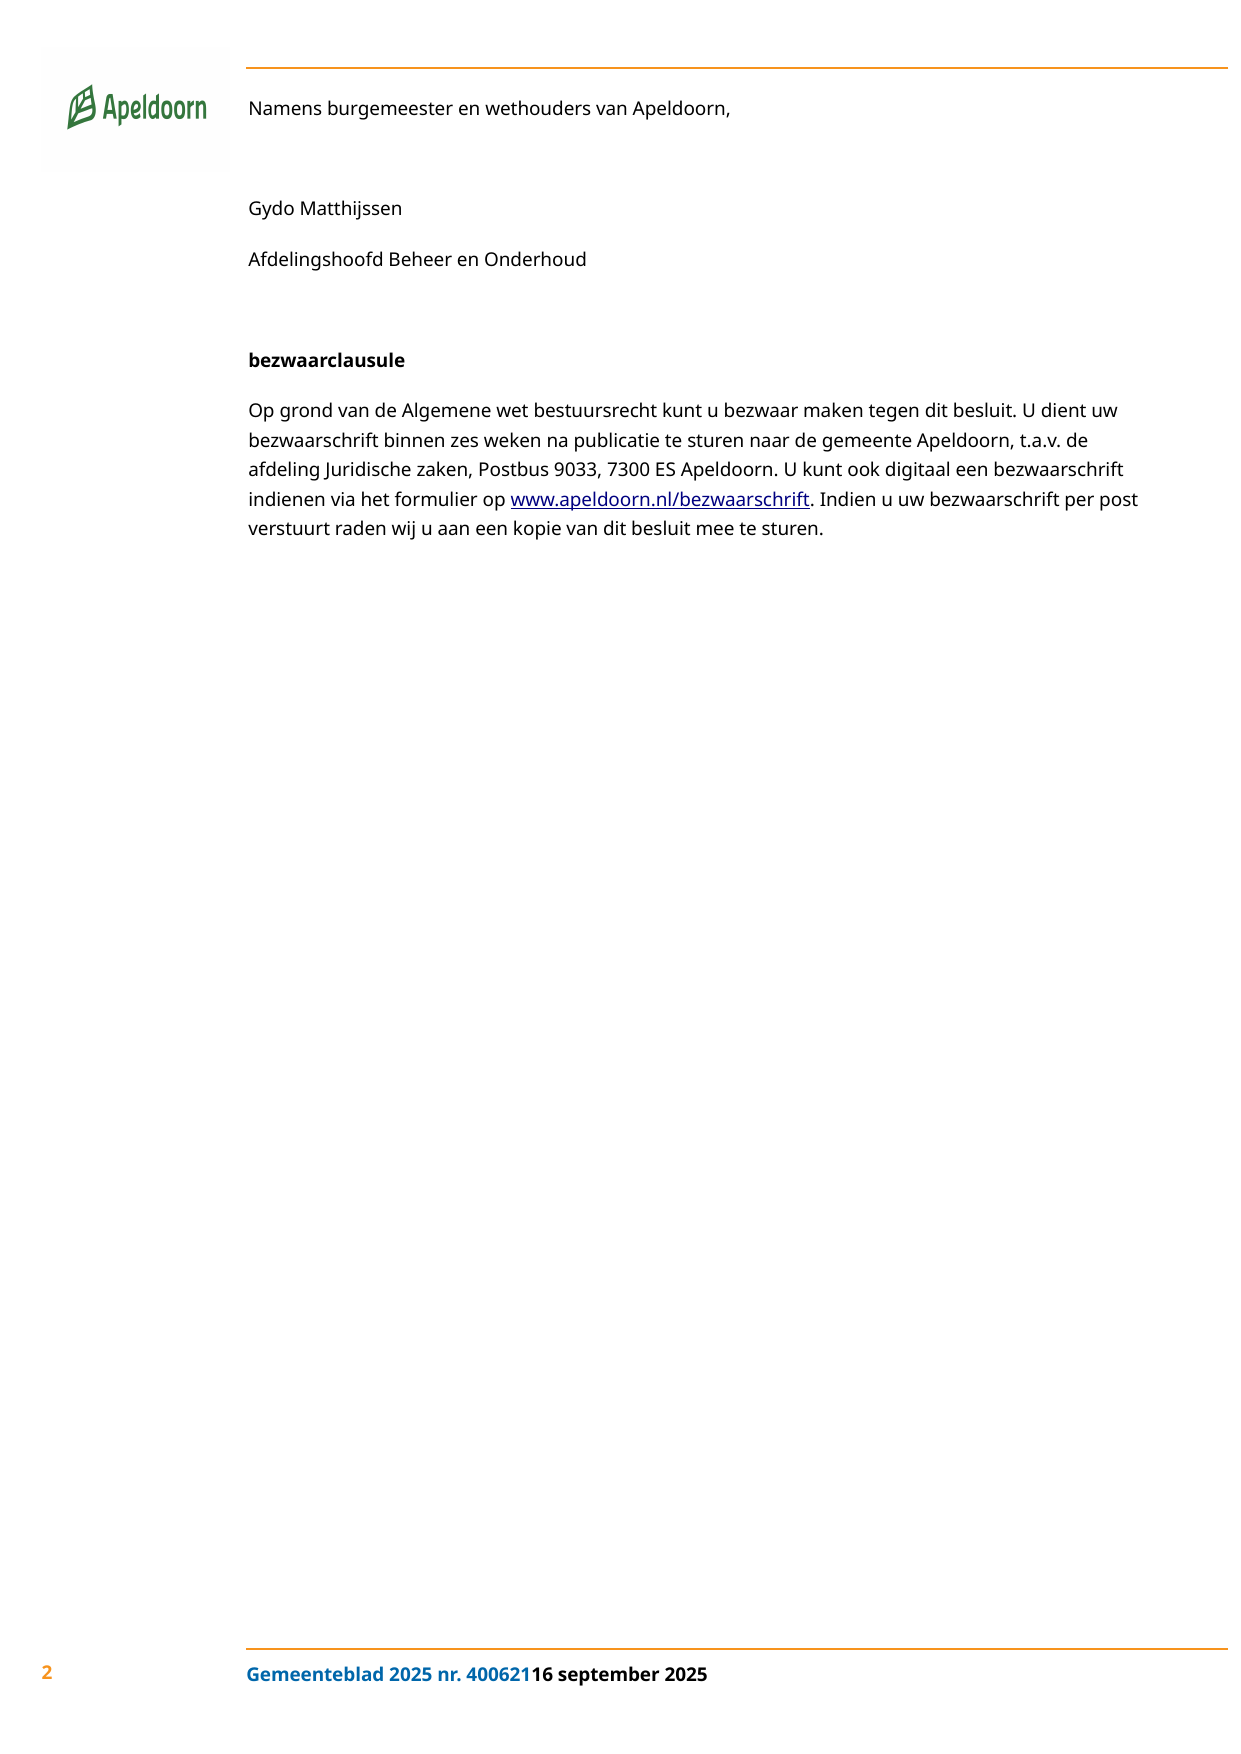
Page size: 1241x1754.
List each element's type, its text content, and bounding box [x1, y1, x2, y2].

text Namens burgemeester en wethouders van Apeldoorn, [248, 95, 1152, 121]
text Op grond van de Algemene wet bestuursrecht kunt u bezwaar maken tegen dit besluit. U dient uw bezwaarschrift binnen zes weken na publicatie te sturen naar de gemeente Apeldoorn, t.a.v. de afdeling Juridische zaken, Postbus 9033, 7300 ES Apeldoorn. U kunt ook digitaal een bezwaarschrift indienen via het formulier op www.apeldoorn.nl/bezwaarschrift. Indien u uw bezwaarschrift per post verstuurt raden wij u aan een kopie van dit besluit mee te sturen. [248, 397, 1152, 541]
text Gydo Matthijssen [248, 196, 1152, 221]
text bezwaarclausule [248, 347, 1152, 373]
picture [41, 47, 231, 172]
text Afdelingshoofd Beheer en Onderhoud [248, 246, 1152, 272]
